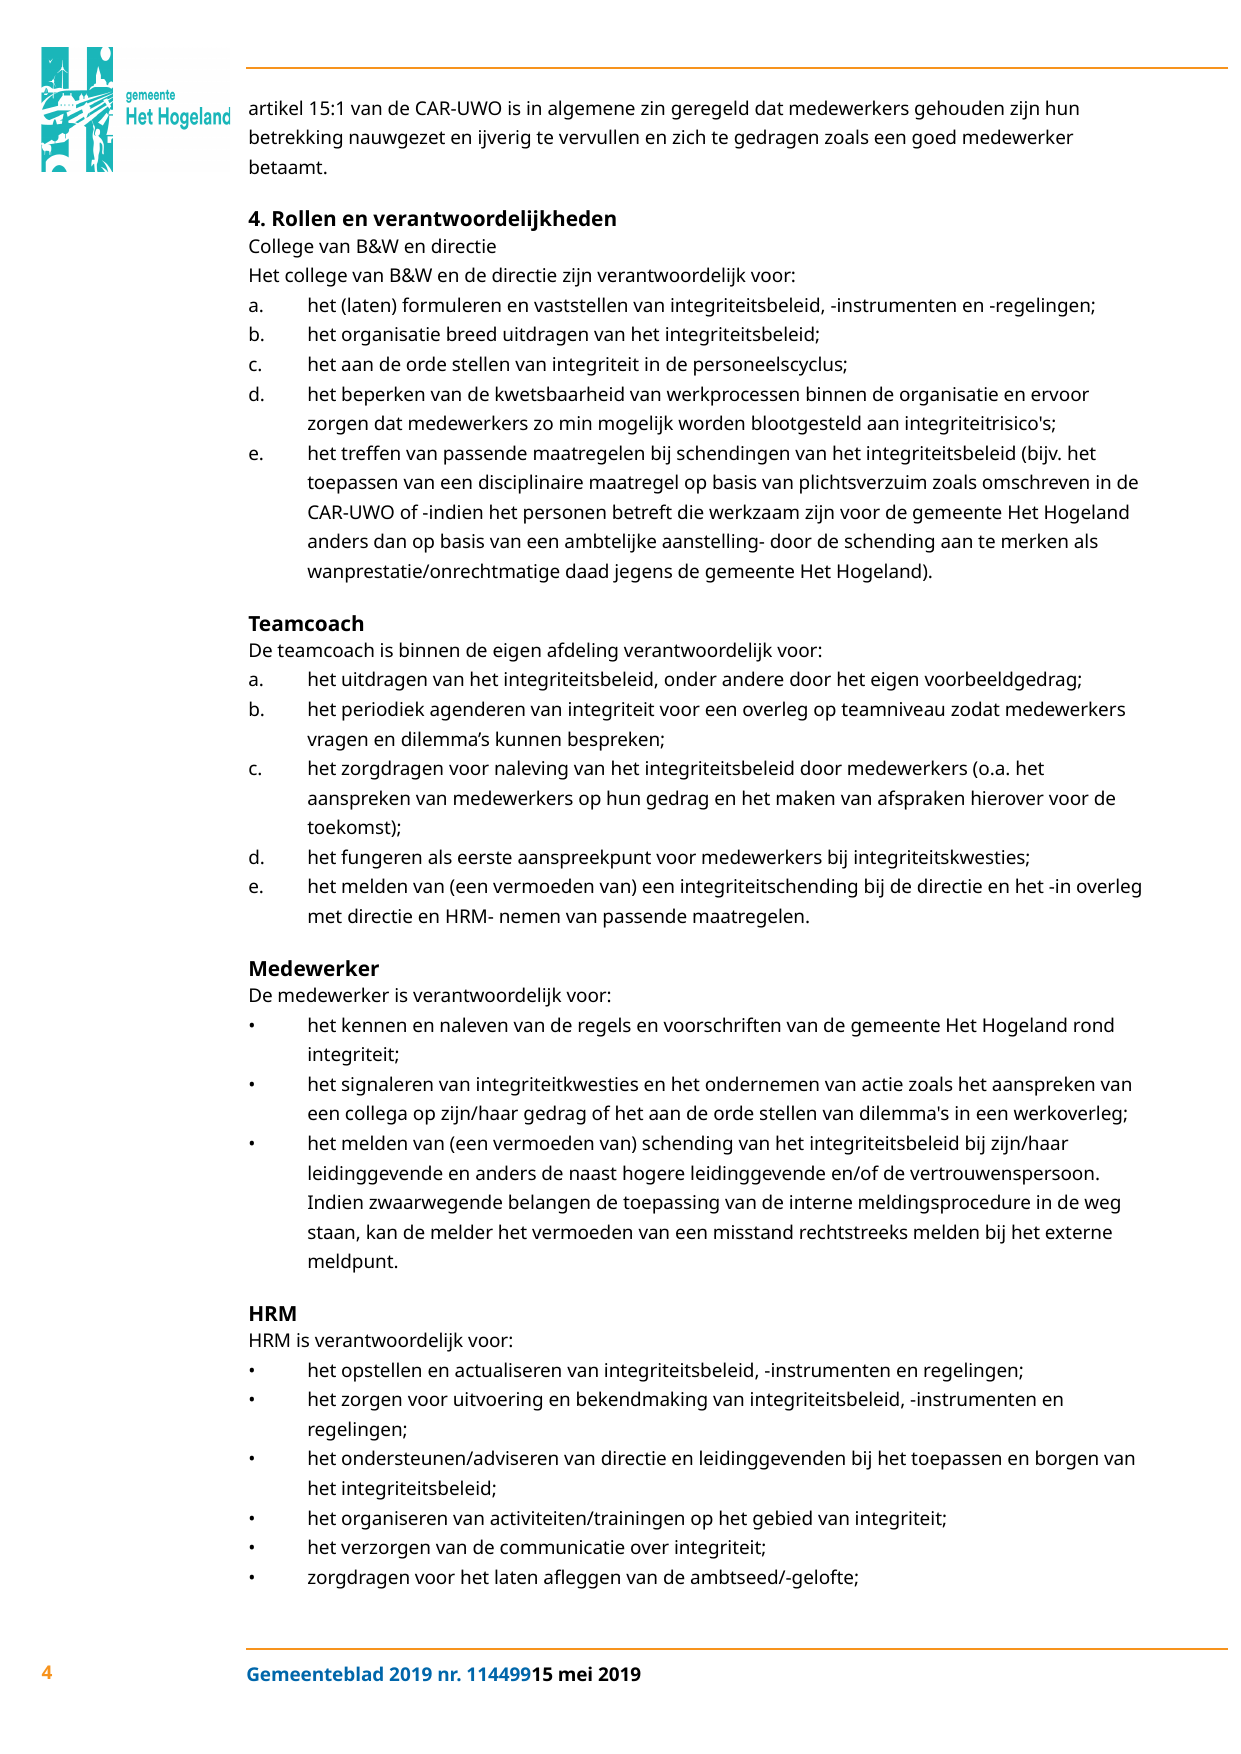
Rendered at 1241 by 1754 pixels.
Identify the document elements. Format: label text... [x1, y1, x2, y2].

list het opstellen en actualiseren van integriteitsbeleid, -instrumenten en regelingen; [248, 1357, 1152, 1383]
list het kennen en naleven van de regels en voorschriften van de gemeente Het Hogeland rond integriteit; [248, 1012, 1152, 1067]
text 4. Rollen en verantwoordelijkheden [248, 204, 1152, 233]
list het (laten) formuleren en vaststellen van integriteitsbeleid, -instrumenten en -regelingen; [248, 292, 1152, 318]
text Teamcoach [248, 609, 1152, 637]
list het organiseren van activiteiten/trainingen op het gebied van integriteit; [248, 1505, 1152, 1531]
text Medewerker [248, 954, 1152, 982]
text HRM is verantwoordelijk voor: [248, 1327, 1152, 1353]
list het zorgdragen voor naleving van het integriteitsbeleid door medewerkers (o.a. het aanspreken van medewerkers op hun gedrag en het maken van afspraken hierover voor de toekomst); [248, 755, 1152, 840]
list het signaleren van integriteitkwesties en het ondernemen van actie zoals het aanspreken van een collega op zijn/haar gedrag of het aan de orde stellen van dilemma's in een werkoverleg; [248, 1071, 1152, 1126]
text College van B&W en directie [248, 233, 1152, 258]
list het uitdragen van het integriteitsbeleid, onder andere door het eigen voorbeeldgedrag; [248, 667, 1152, 692]
list het fungeren als eerste aanspreekpunt voor medewerkers bij integriteitskwesties; [248, 844, 1152, 870]
picture [41, 47, 231, 172]
text artikel 15:1 van de CAR-UWO is in algemene zin geregeld dat medewerkers gehouden zijn hun betrekking nauwgezet en ijverig te vervullen en zich te gedragen zoals een goed medewerker betaamt. [248, 95, 1152, 180]
text HRM [248, 1299, 1152, 1327]
list het zorgen voor uitvoering en bekendmaking van integriteitsbeleid, -instrumenten en regelingen; [248, 1386, 1152, 1442]
list zorgdragen voor het laten afleggen van de ambtseed/-gelofte; [248, 1564, 1152, 1590]
list het aan de orde stellen van integriteit in de personeelscyclus; [248, 351, 1152, 377]
list het ondersteunen/adviseren van directie en leidinggevenden bij het toepassen en borgen van het integriteitsbeleid; [248, 1446, 1152, 1501]
list het organisatie breed uitdragen van het integriteitsbeleid; [248, 322, 1152, 347]
list het verzorgen van de communicatie over integriteit; [248, 1534, 1152, 1560]
list het periodiek agenderen van integriteit voor een overleg op teamniveau zodat medewerkers vragen en dilemma’s kunnen bespreken; [248, 696, 1152, 752]
text Het college van B&W en de directie zijn verantwoordelijk voor: [248, 262, 1152, 288]
text De medewerker is verantwoordelijk voor: [248, 982, 1152, 1008]
list het treffen van passende maatregelen bij schendingen van het integriteitsbeleid (bijv. het toepassen van een disciplinaire maatregel op basis van plichtsverzuim zoals omschreven in de CAR-UWO of -indien het personen betreft die werkzaam zijn voor de gemeente Het Hogeland anders dan op basis van een ambtelijke aanstelling- door de schending aan te merken als wanprestatie/onrechtmatige daad jegens de gemeente Het Hogeland). [248, 440, 1152, 584]
list het melden van (een vermoeden van) een integriteitschending bij de directie en het -in overleg met directie en HRM- nemen van passende maatregelen. [248, 874, 1152, 929]
list het melden van (een vermoeden van) schending van het integriteitsbeleid bij zijn/haar leidinggevende en anders de naast hogere leidinggevende en/of de vertrouwenspersoon. Indien zwaarwegende belangen de toepassing van de interne meldingsprocedure in de weg staan, kan de melder het vermoeden van een misstand rechtstreeks melden bij het externe meldpunt. [248, 1130, 1152, 1274]
text De teamcoach is binnen de eigen afdeling verantwoordelijk voor: [248, 637, 1152, 663]
list het beperken van de kwetsbaarheid van werkprocessen binnen de organisatie en ervoor zorgen dat medewerkers zo min mogelijk worden blootgesteld aan integriteitrisico's; [248, 381, 1152, 436]
